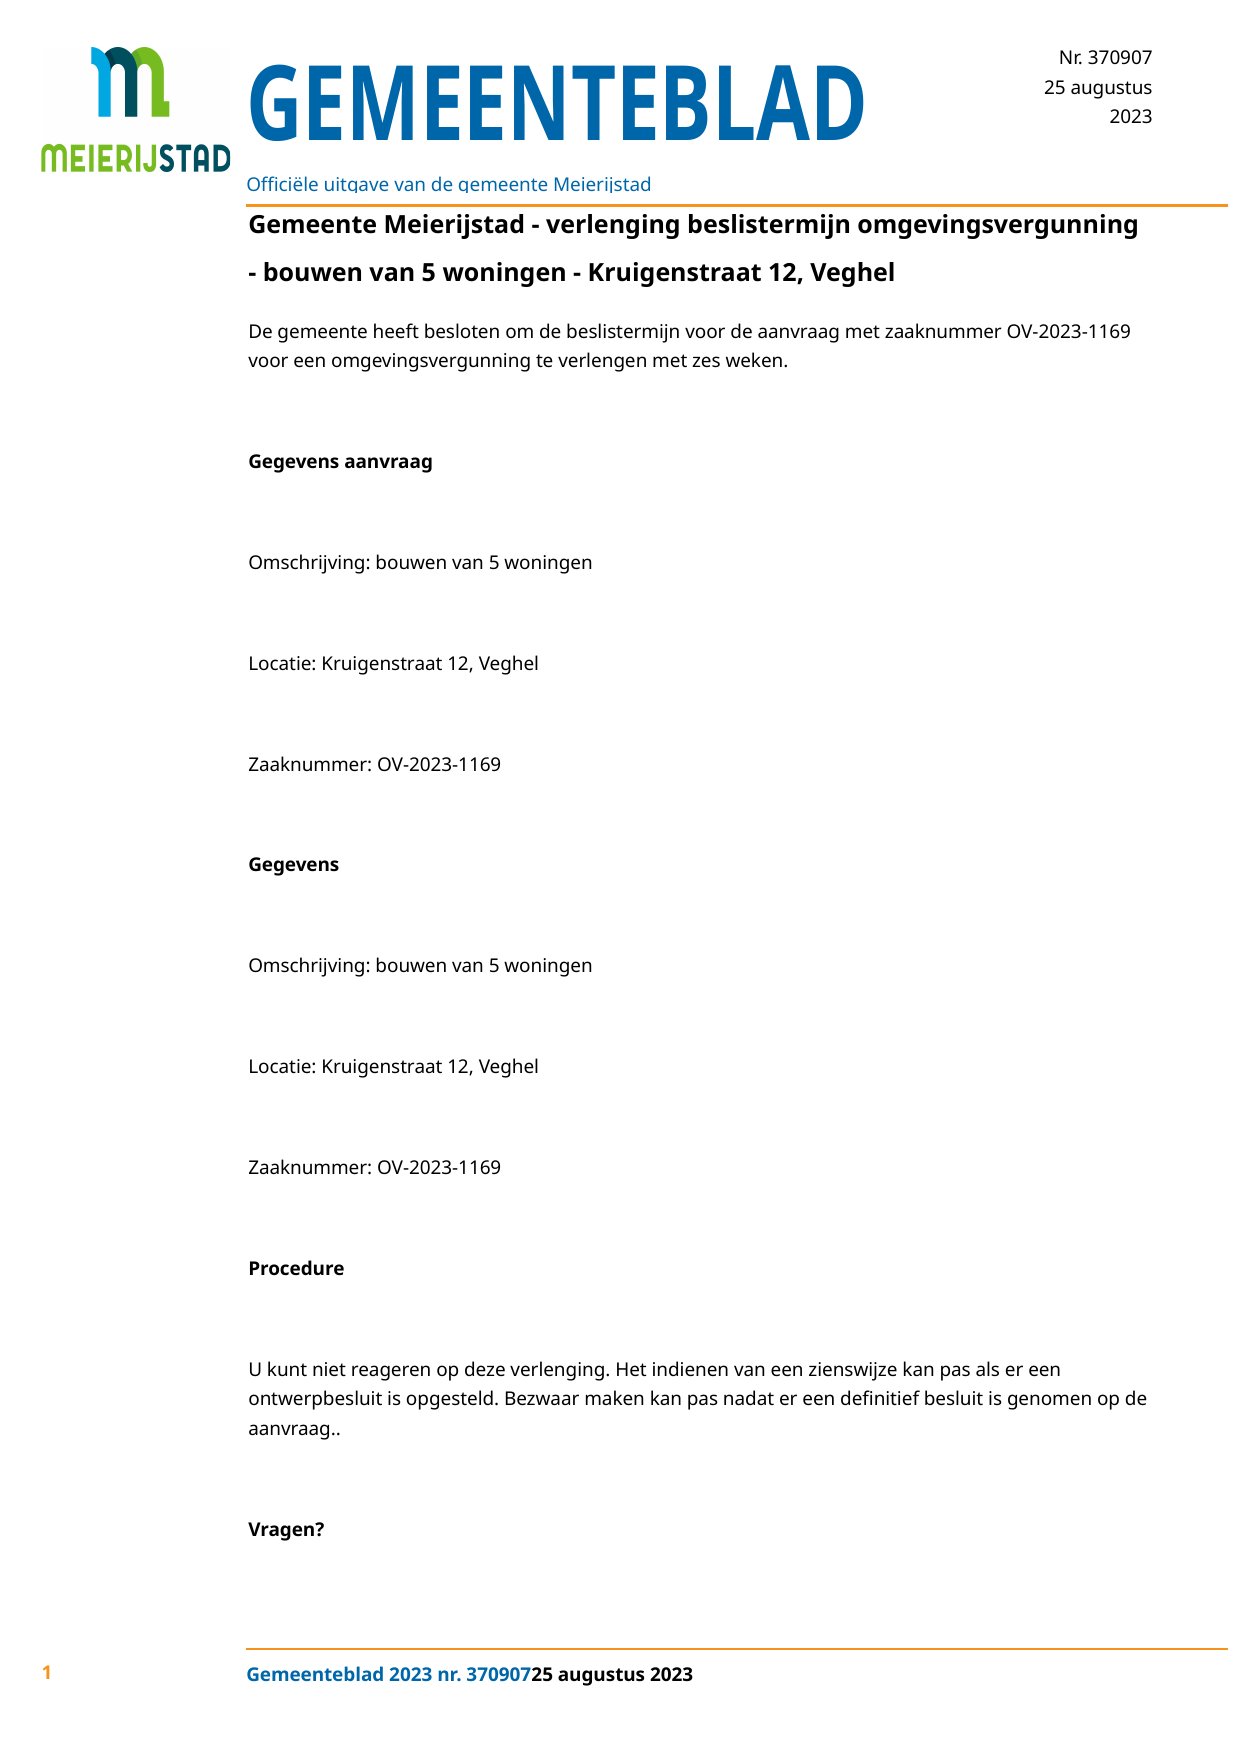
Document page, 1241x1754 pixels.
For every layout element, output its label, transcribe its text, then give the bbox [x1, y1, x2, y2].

text Procedure [248, 1255, 1152, 1281]
text Locatie: Kruigenstraat 12, Veghel [248, 1053, 1152, 1079]
text Gemeente Meierijstad - verlenging beslistermijn omgevingsvergunning - bouwen van 5 woningen - Kruigenstraat 12, Veghel [248, 207, 1152, 288]
text Vragen? [248, 1516, 1152, 1542]
text Zaaknummer: OV-2023-1169 [248, 1154, 1152, 1180]
text Gegevens aanvraag [248, 448, 1152, 474]
text U kunt niet reageren op deze verlenging. Het indienen van een zienswijze kan pas als er een ontwerpbesluit is opgesteld. Bezwaar maken kan pas nadat er een definitief besluit is genomen op de aanvraag.. [248, 1356, 1152, 1441]
picture [41, 47, 231, 172]
text Omschrijving: bouwen van 5 woningen [248, 952, 1152, 978]
text Omschrijving: bouwen van 5 woningen [248, 549, 1152, 575]
text Locatie: Kruigenstraat 12, Veghel [248, 650, 1152, 676]
text De gemeente heeft besloten om de beslistermijn voor de aanvraag met zaaknummer OV-2023-1169 voor een omgevingsvergunning te verlengen met zes weken. [248, 318, 1152, 373]
text Gegevens [248, 852, 1152, 877]
text Zaaknummer: OV-2023-1169 [248, 751, 1152, 777]
